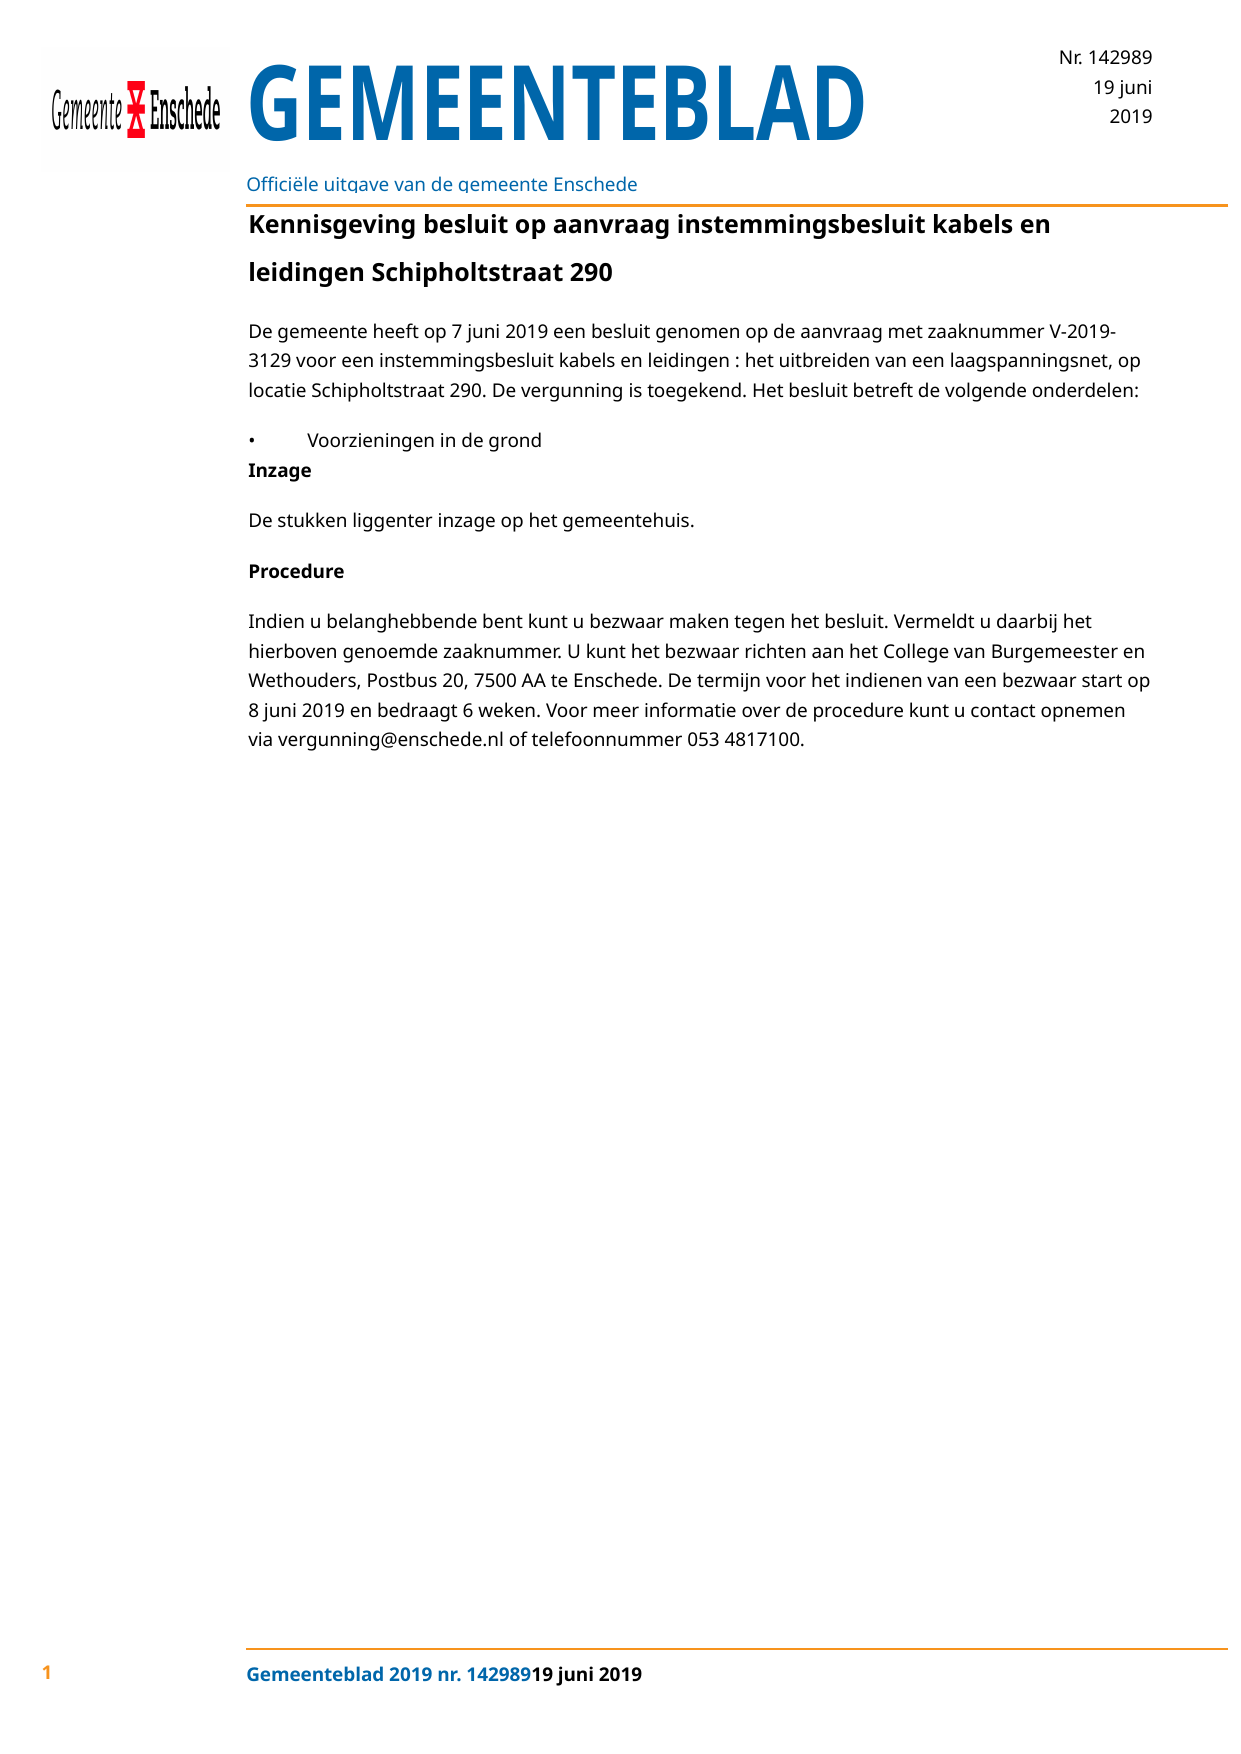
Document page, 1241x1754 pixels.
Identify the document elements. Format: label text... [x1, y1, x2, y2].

text Procedure [248, 558, 1152, 584]
text De gemeente heeft op 7 juni 2019 een besluit genomen op de aanvraag met zaaknummer V-2019-3129 voor een instemmingsbesluit kabels en leidingen : het uitbreiden van een laagspanningsnet, op locatie Schipholtstraat 290. De vergunning is toegekend. Het besluit betreft de volgende onderdelen: [248, 318, 1152, 403]
text De stukken liggenter inzage op het gemeentehuis. [248, 507, 1152, 533]
text Inzage [248, 457, 1152, 483]
text Indien u belanghebbende bent kunt u bezwaar maken tegen het besluit. Vermeldt u daarbij het hierboven genoemde zaaknummer. U kunt het bezwaar richten aan het College van Burgemees­ter en Wethouders, Postbus 20, 7500 AA te Enschede. De termijn voor het indienen van een bezwaar start op 8 juni 2019 en bedraagt 6 weken. Voor meer informatie over de procedure kunt u contact opnemen via vergunning@enschede.nl of telefoonnummer 053 4817100. [248, 608, 1152, 752]
text Kennisgeving besluit op aanvraag instemmingsbesluit kabels en leidingen Schipholtstraat 290 [248, 207, 1152, 288]
picture [41, 47, 231, 172]
list Voorzieningen in de grond [248, 427, 1152, 453]
